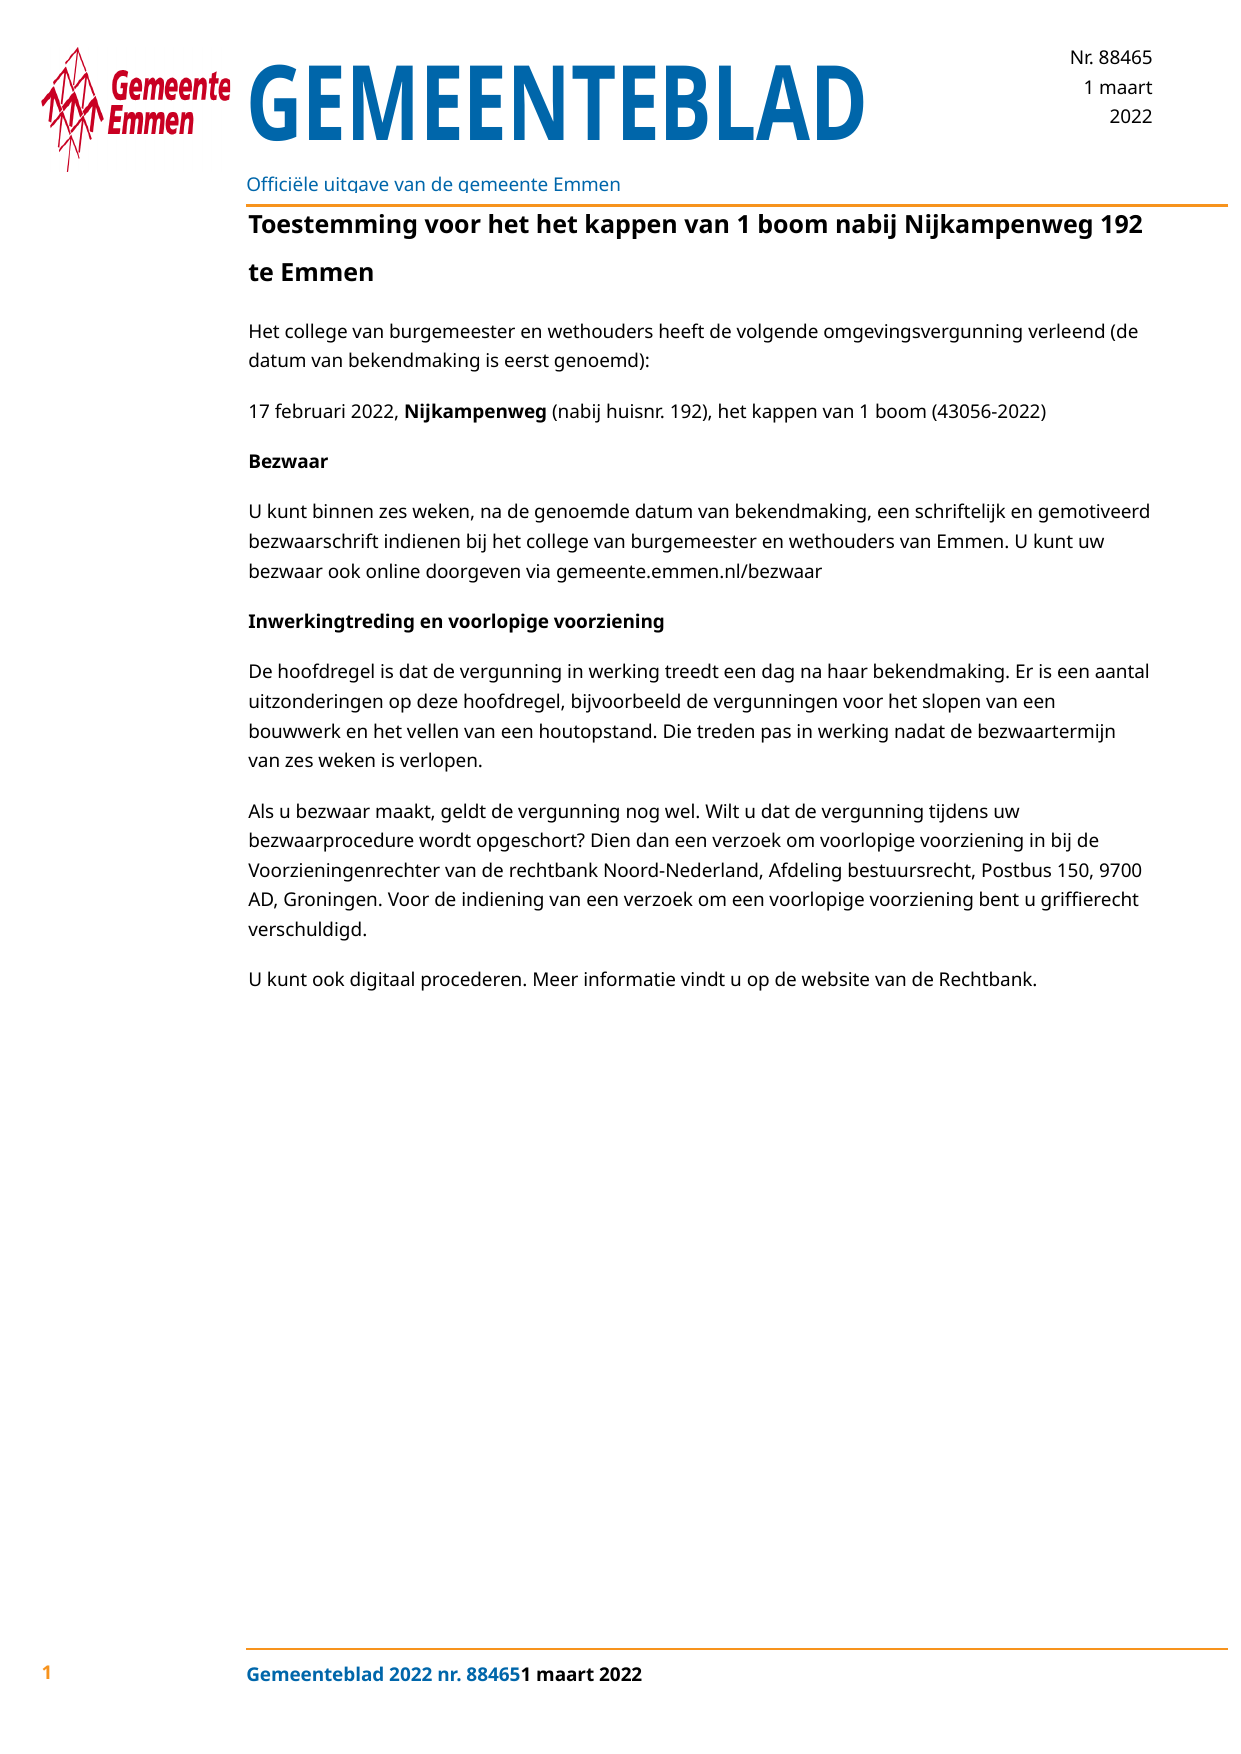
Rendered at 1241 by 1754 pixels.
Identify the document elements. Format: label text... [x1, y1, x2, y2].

text Het college van burgemeester en wethouders heeft de volgende omgevingsvergunning verleend (de datum van bekendmaking is eerst genoemd): [248, 318, 1152, 373]
picture [41, 47, 231, 172]
text Als u bezwaar maakt, geldt de vergunning nog wel. Wilt u dat de vergunning tijdens uw bezwaarprocedure wordt opgeschort? Dien dan een verzoek om voorlopige voorziening in bij de Voorzieningenrechter van de rechtbank Noord-Nederland, Afdeling bestuursrecht, Postbus 150, 9700 AD, Groningen. Voor de indiening van een verzoek om een voorlopige voorziening bent u griffierecht verschuldigd. [248, 798, 1152, 942]
text Inwerkingtreding en voorlopige voorziening [248, 608, 1152, 634]
text U kunt binnen zes weken, na de genoemde datum van bekendmaking, een schriftelijk en gemotiveerd bezwaarschrift indienen bij het college van burgemeester en wethouders van Emmen. U kunt uw bezwaar ook online doorgeven via gemeente.emmen.nl/bezwaar [248, 499, 1152, 584]
text 17 februari 2022, Nijkampenweg (nabij huisnr. 192), het kappen van 1 boom (43056-2022) [248, 398, 1152, 424]
text U kunt ook digitaal procederen. Meer informatie vindt u op de website van de Rechtbank. [248, 967, 1152, 992]
text Bezwaar [248, 448, 1152, 474]
text Toestemming voor het het kappen van 1 boom nabij Nijkampenweg 192 te Emmen [248, 207, 1152, 288]
text De hoofdregel is dat de vergunning in werking treedt een dag na haar bekendmaking. Er is een aantal uitzonderingen op deze hoofdregel, bijvoorbeeld de vergunningen voor het slopen van een bouwwerk en het vellen van een houtopstand. Die treden pas in werking nadat de bezwaartermijn van zes weken is verlopen. [248, 659, 1152, 773]
